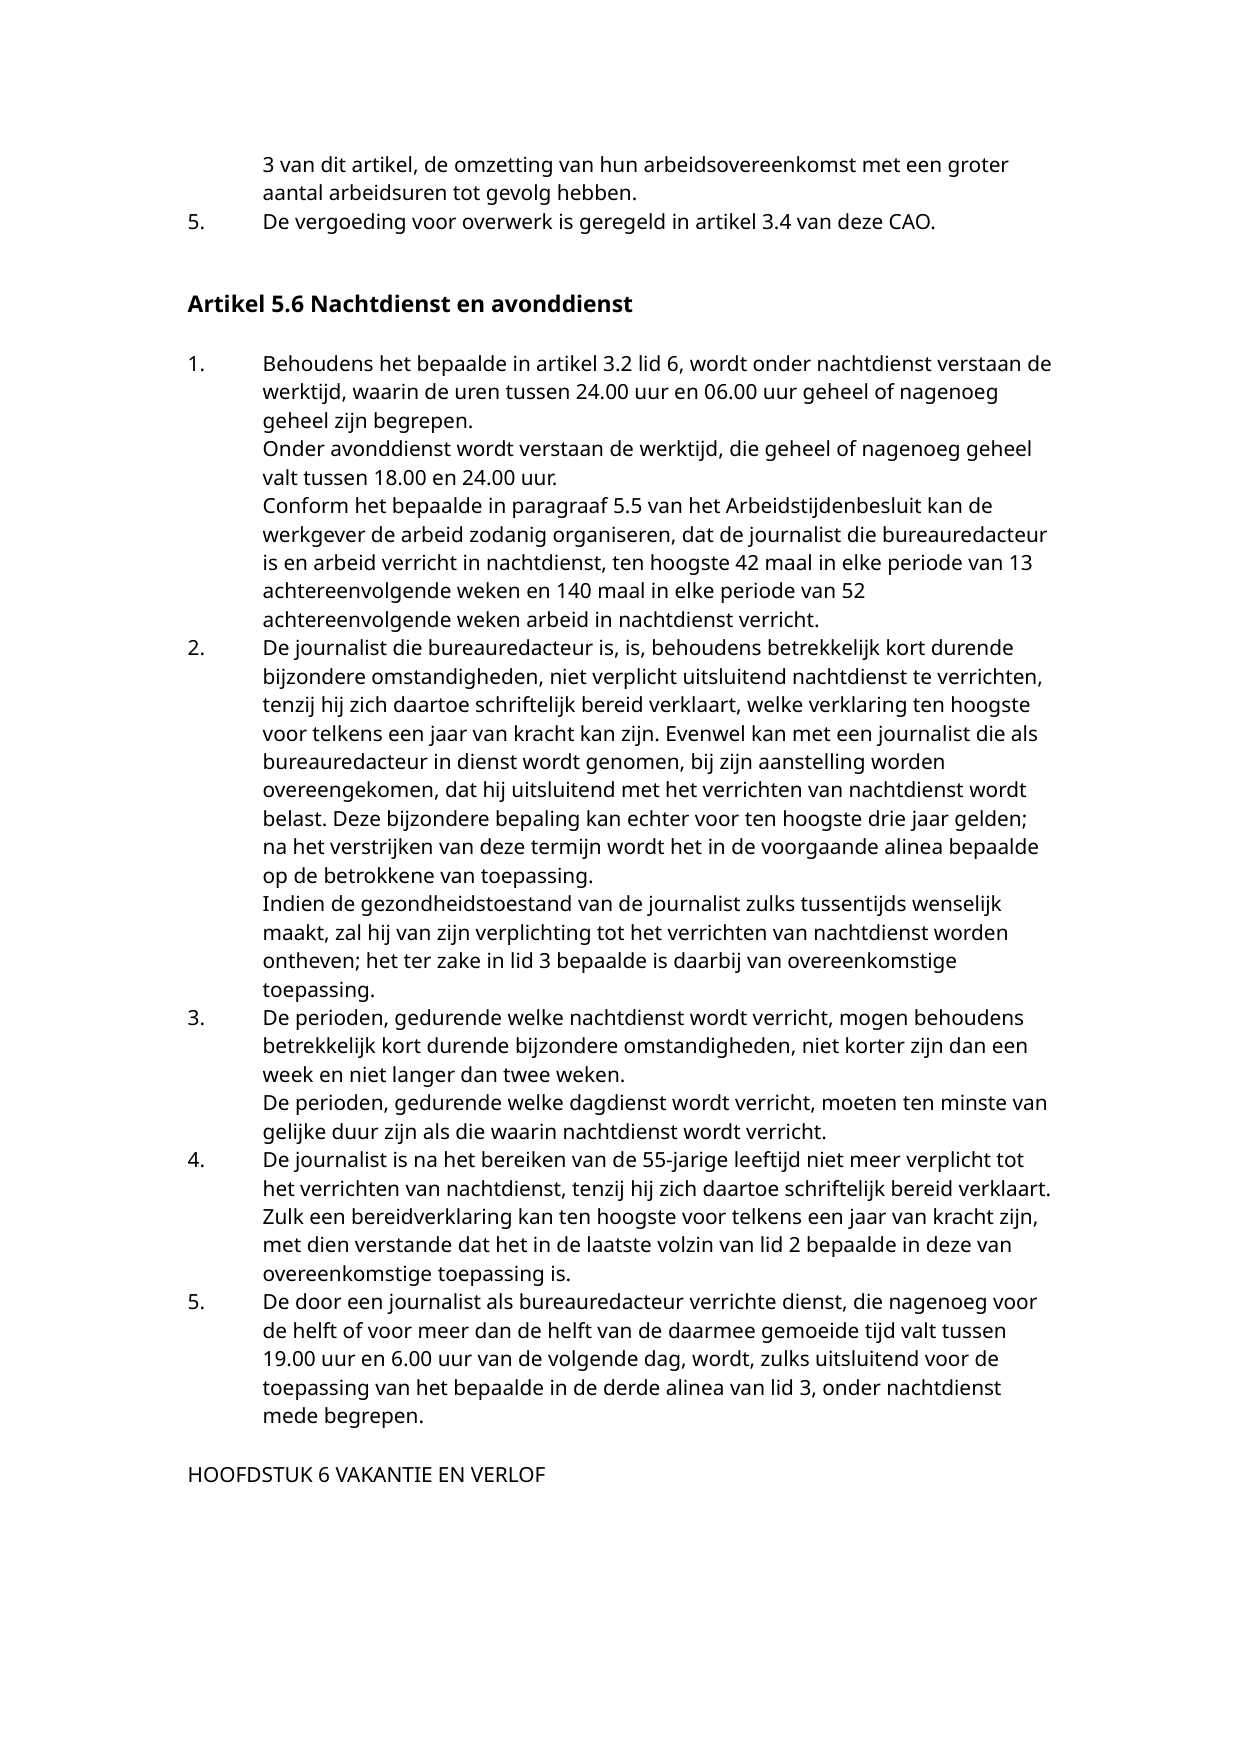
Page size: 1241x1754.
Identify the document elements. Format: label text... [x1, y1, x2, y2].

list Conform het bepaalde in paragraaf 5.5 van het Arbeidstijdenbesluit kan de werkgever de arbeid zodanig organiseren, dat de journalist die bureauredacteur is en arbeid verricht in nachtdienst, ten hoogste 42 maal in elke periode van 13 achtereenvolgende weken en 140 maal in elke periode van 52 achtereenvolgende weken arbeid in nachtdienst verricht. [187, 491, 1053, 633]
list Onder avonddienst wordt verstaan de werktijd, die geheel of nagenoeg geheel valt tussen 18.00 en 24.00 uur. [187, 434, 1053, 491]
list De perioden, gedurende welke nachtdienst wordt verricht, mogen behoudens betrekkelijk kort durende bijzondere omstandigheden, niet korter zijn dan een week en niet langer dan twee weken. [187, 1003, 1053, 1088]
list De journalist is na het bereiken van de 55-jarige leeftijd niet meer verplicht tot het verrichten van nachtdienst, tenzij hij zich daartoe schriftelijk bereid verklaart. Zulk een bereidverklaring kan ten hoogste voor telkens een jaar van kracht zijn, met dien verstande dat het in de laatste volzin van lid 2 bepaalde in deze van overeenkomstige toepassing is. [187, 1145, 1053, 1287]
subtitle Artikel 5.6 Nachtdienst en avonddienst [187, 288, 1053, 319]
list De perioden, gedurende welke dagdienst wordt verricht, moeten ten minste van gelijke duur zijn als die waarin nachtdienst wordt verricht. [187, 1088, 1053, 1145]
list Indien de gezondheidstoestand van de journalist zulks tussentijds wenselijk maakt, zal hij van zijn verplichting tot het verrichten van nachtdienst worden ontheven; het ter zake in lid 3 bepaalde is daarbij van overeenkomstige toepassing. [187, 889, 1053, 1003]
list Behoudens het bepaalde in artikel 3.2 lid 6, wordt onder nachtdienst verstaan de werktijd, waarin de uren tussen 24.00 uur en 06.00 uur geheel of nagenoeg geheel zijn begrepen. [187, 349, 1053, 434]
list De journalist die bureauredacteur is, is, behoudens betrekkelijk kort durende bijzondere omstandigheden, niet verplicht uitsluitend nachtdienst te verrichten, tenzij hij zich daartoe schriftelijk bereid verklaart, welke verklaring ten hoogste voor telkens een jaar van kracht kan zijn. Evenwel kan met een journalist die als bureauredacteur in dienst wordt genomen, bij zijn aanstelling worden overeengekomen, dat hij uitsluitend met het verrichten van nachtdienst wordt belast. Deze bijzondere bepaling kan echter voor ten hoogste drie jaar gelden; na het verstrijken van deze termijn wordt het in de voorgaande alinea bepaalde op de betrokkene van toepassing. [187, 633, 1053, 889]
list 3 van dit artikel, de omzetting van hun arbeidsovereenkomst met een groter aantal arbeidsuren tot gevolg hebben. [187, 150, 1053, 207]
list De vergoeding voor overwerk is geregeld in artikel 3.4 van deze CAO. [187, 207, 1053, 235]
list De door een journalist als bureauredacteur verrichte dienst, die nagenoeg voor de helft of voor meer dan de helft van de daarmee gemoeide tijd valt tussen 19.00 uur en 6.00 uur van de volgende dag, wordt, zulks uitsluitend voor de toepassing van het bepaalde in de derde alinea van lid 3, onder nachtdienst mede begrepen. [187, 1287, 1053, 1430]
subtitle HOOFDSTUK 6 VAKANTIE EN VERLOF [187, 1460, 1053, 1488]
